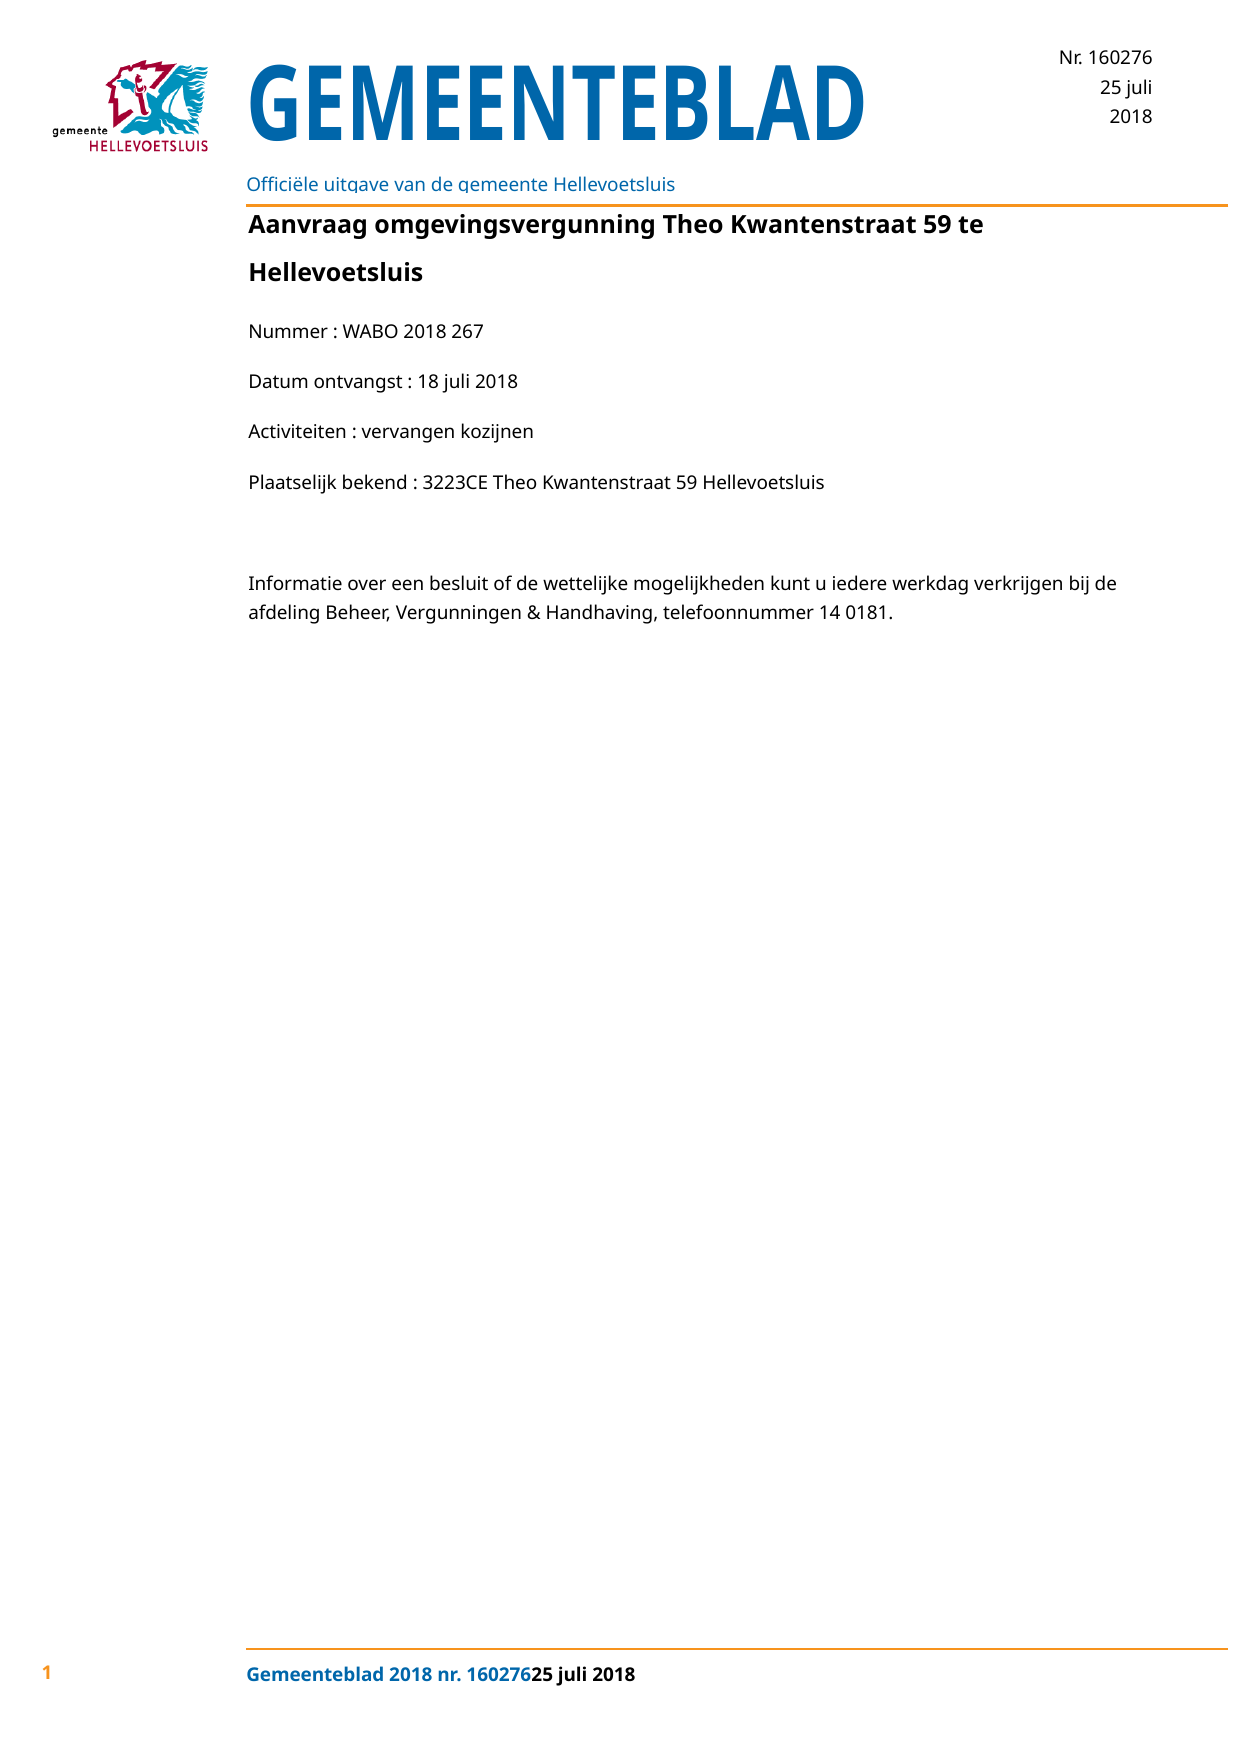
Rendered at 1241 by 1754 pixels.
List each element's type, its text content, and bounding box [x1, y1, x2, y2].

text Datum ontvangst : 18 juli 2018 [248, 368, 1152, 394]
text Activiteiten : vervangen kozijnen [248, 419, 1152, 444]
text Aanvraag omgevingsvergunning Theo Kwantenstraat 59 te Hellevoetsluis [248, 207, 1152, 288]
text Plaatselijk bekend : 3223CE Theo Kwantenstraat 59 Hellevoetsluis [248, 469, 1152, 495]
text Nummer : WABO 2018 267 [248, 318, 1152, 344]
text Informatie over een besluit of de wettelijke mogelijkheden kunt u iedere werkdag verkrijgen bij de afdeling Beheer, Vergunningen & Handhaving, telefoonnummer 14 0181. [248, 570, 1152, 625]
picture [41, 47, 231, 172]
